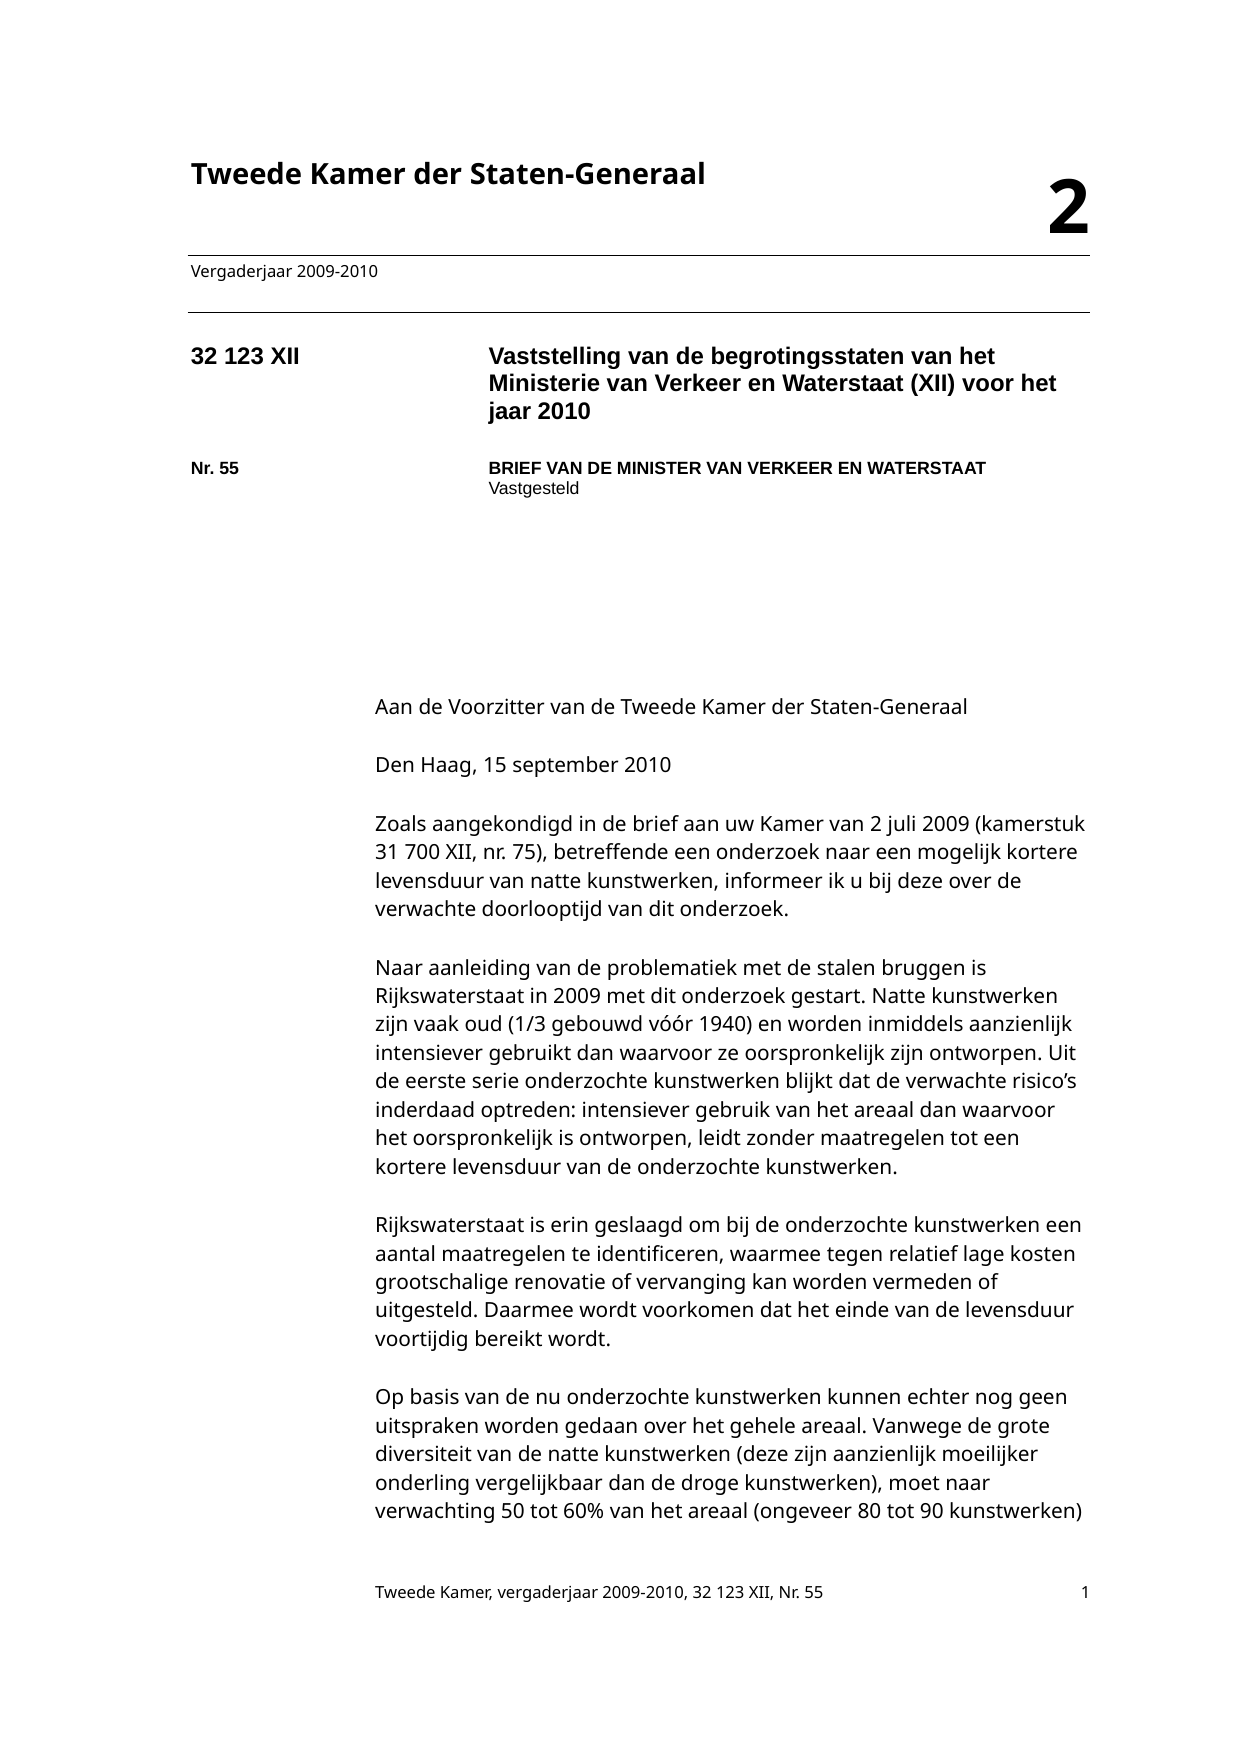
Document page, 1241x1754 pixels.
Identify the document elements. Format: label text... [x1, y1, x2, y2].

text Naar aanleiding van de problematiek met de stalen bruggen is Rijkswaterstaat in 2009 met dit onderzoek gestart. Natte kunstwerken zijn vaak oud (1/3 gebouwd vóór 1940) en worden inmiddels aanzienlijk intensiever gebruikt dan waarvoor ze oorspronkelijk zijn ontworpen. Uit de eerste serie onderzochte kunstwerken blijkt dat de verwachte risico’s inderdaad optreden: intensiever gebruik van het areaal dan waarvoor het oorspronkelijk is ontworpen, leidt zonder maatregelen tot een kortere levensduur van de onderzochte kunstwerken. [375, 953, 1090, 1180]
table_cell BRIEF VAN DE MINISTER VAN VERKEER EN WATERSTAAT Vastgesteld [485, 455, 1090, 573]
table_cell [485, 256, 1090, 312]
table_header 2 [910, 150, 1090, 255]
table_cell [188, 313, 485, 339]
table_cell Nr. 55 [188, 455, 485, 573]
table_cell Vergaderjaar 2009-2010 [188, 256, 485, 312]
table_cell Vaststelling van de begrotingsstaten van het Ministerie van Verkeer en Waterstaat (XII) voor het jaar 2010 [485, 339, 1090, 454]
table_header Tweede Kamer der Staten-Generaal [188, 150, 909, 255]
text Zoals aangekondigd in de brief aan uw Kamer van 2 juli 2009 (kamerstuk 31 700 XII, nr. 75), betreffende een onderzoek naar een mogelijk kortere levensduur van natte kunstwerken, informeer ik u bij deze over de verwachte doorlooptijd van dit onderzoek. [375, 809, 1090, 923]
text Rijkswaterstaat is erin geslaagd om bij de onderzochte kunstwerken een aantal maatregelen te identificeren, waarmee tegen relatief lage kosten grootschalige renovatie of vervanging kan worden vermeden of uitgesteld. Daarmee wordt voorkomen dat het einde van de levensduur voortijdig bereikt wordt. [375, 1210, 1090, 1352]
text Den Haag, 15 september 2010 [375, 751, 1090, 779]
text Aan de Voorzitter van de Tweede Kamer der Staten-Generaal [375, 692, 1090, 721]
table_cell 32 123 XII [188, 339, 485, 454]
text Op basis van de nu onderzochte kunstwerken kunnen echter nog geen uitspraken worden gedaan over het gehele areaal. Vanwege de grote diversiteit van de natte kunstwerken (deze zijn aanzienlijk moeilijker onderling vergelijkbaar dan de droge kunstwerken), moet naar verwachting 50 tot 60% van het areaal (ongeveer 80 tot 90 kunstwerken) [375, 1382, 1090, 1524]
table_cell [485, 313, 1090, 339]
